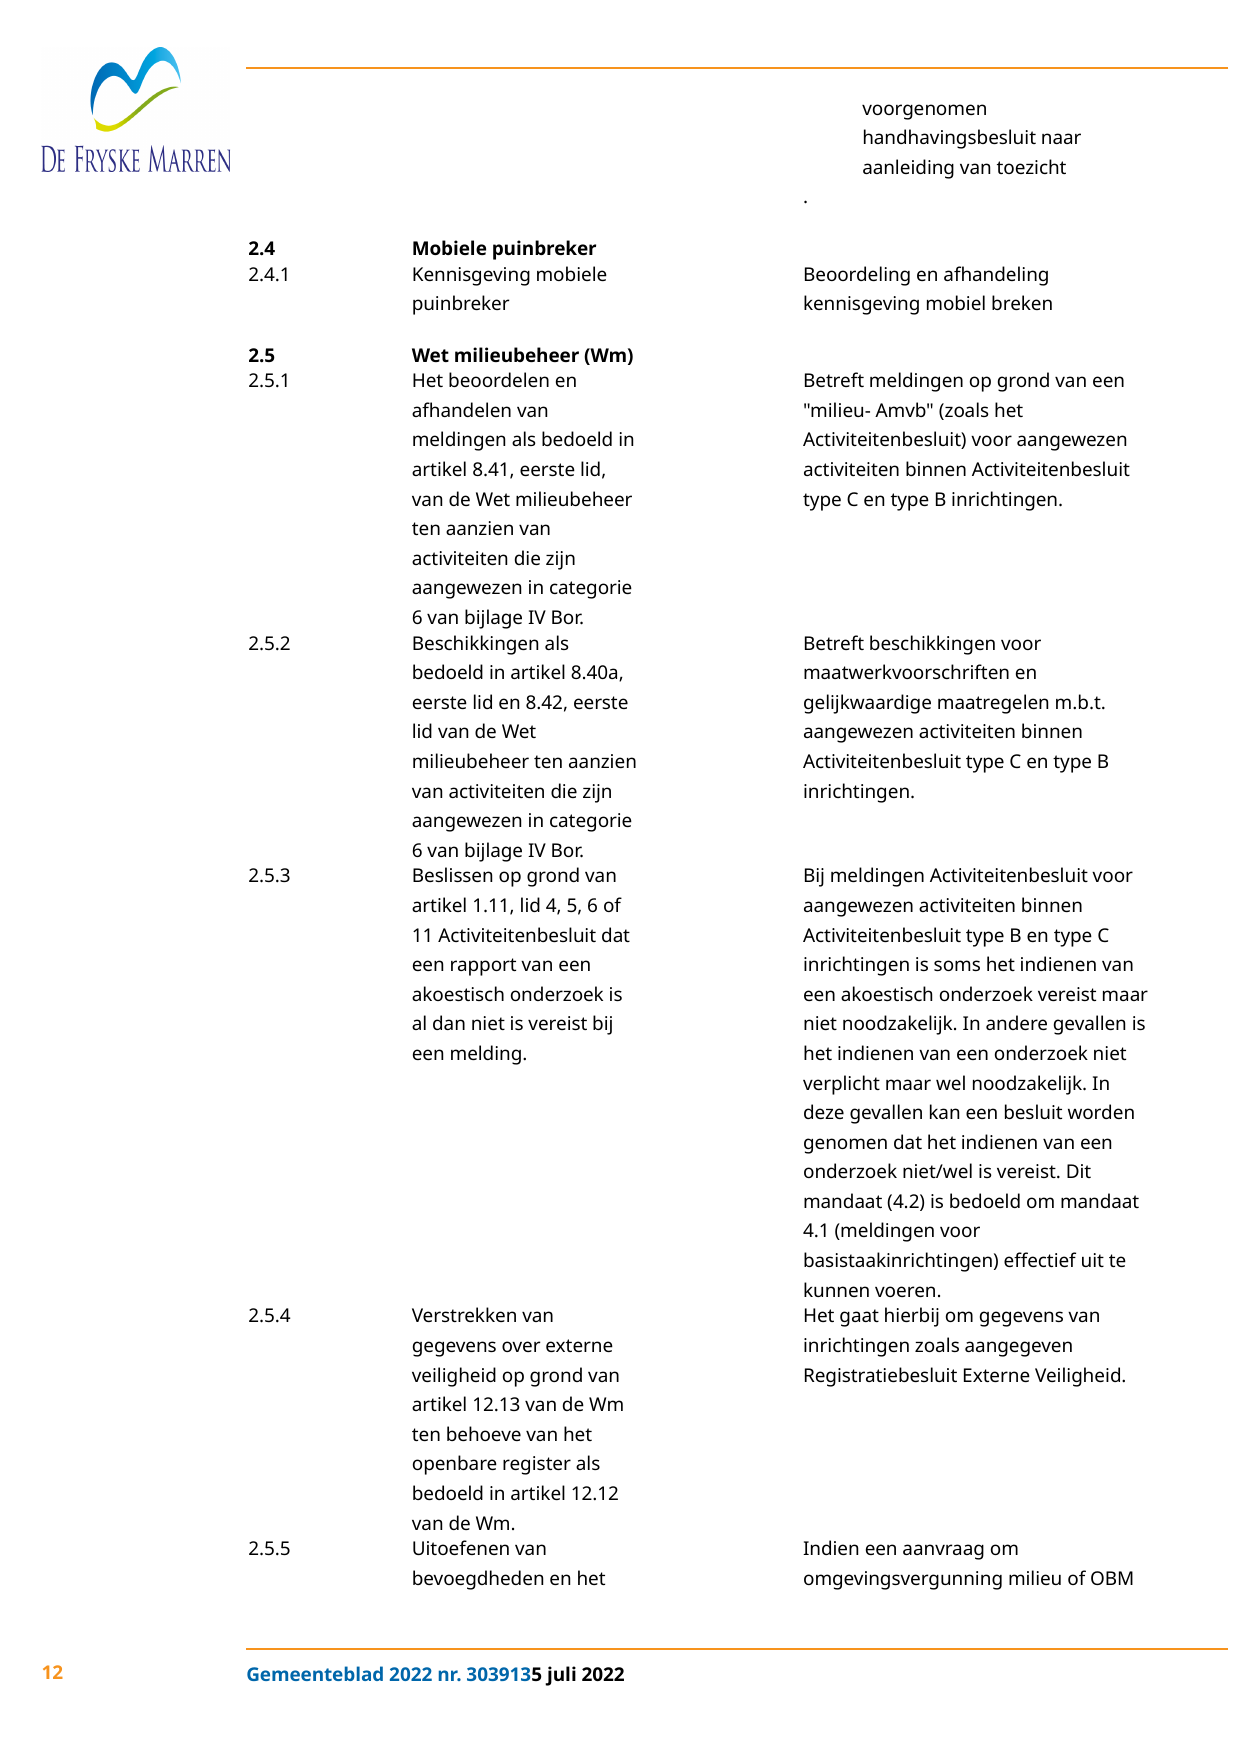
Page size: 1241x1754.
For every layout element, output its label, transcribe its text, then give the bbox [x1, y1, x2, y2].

table_cell Het beoordelen en afhandelen van meldingen als bedoeld in artikel 8.41, eerste lid, van de Wet milieubeheer ten aanzien van activiteiten die zijn aangewezen in categorie 6 van bijlage IV Bor. [412, 368, 639, 630]
table_cell Indien een aanvraag om omgevingsvergunning milieu of OBM [803, 1535, 1152, 1591]
table_cell Betreft meldingen op grond van een "milieu- Amvb" (zoals het Activiteitenbesluit) voor aangewezen activiteiten binnen Activiteitenbesluit type C en type B inrichtingen. [803, 368, 1152, 630]
table_cell voorgenomen handhavingsbesluit naar aanleiding van toezicht . [803, 95, 1152, 209]
table_cell 2.5.5 [248, 1535, 412, 1591]
table_cell [248, 95, 412, 209]
picture [41, 47, 231, 172]
table_cell 2.5.2 [248, 630, 412, 863]
table_cell [639, 368, 803, 630]
table_cell 2.5.4 [248, 1303, 412, 1535]
table_cell 2.4.1 [248, 261, 412, 316]
table_cell [412, 95, 639, 209]
table_cell [639, 95, 803, 209]
table_cell Bij meldingen Activiteitenbesluit voor aangewezen activiteiten binnen Activiteitenbesluit type B en type C inrichtingen is soms het indienen van een akoestisch onderzoek vereist maar niet noodzakelijk. In andere gevallen is het indienen van een onderzoek niet verplicht maar wel noodzakelijk. In deze gevallen kan een besluit worden genomen dat het indienen van een onderzoek niet/wel is vereist. Dit mandaat (4.2) is bedoeld om mandaat 4.1 (meldingen voor basistaakinrichtingen) effectief uit te kunnen voeren. [803, 863, 1152, 1303]
table_cell Verstrekken van gegevens over externe veiligheid op grond van artikel 12.13 van de Wm ten behoeve van het openbare register als bedoeld in artikel 12.12 van de Wm. [412, 1303, 639, 1535]
table_cell [248, 316, 1152, 342]
table_cell Het gaat hierbij om gegevens van inrichtingen zoals aangegeven Registratiebesluit Externe Veiligheid. [803, 1303, 1152, 1535]
table_cell Beoordeling en afhandeling kennisgeving mobiel breken [803, 261, 1152, 316]
table_cell [639, 235, 803, 261]
table_cell Mobiele puinbreker [412, 235, 639, 261]
table_cell 2.5.1 [248, 368, 412, 630]
table_cell 2.5 [248, 342, 412, 367]
table_cell [639, 863, 803, 1303]
table_cell [803, 235, 1152, 261]
table_cell [639, 630, 803, 863]
table_cell [639, 1303, 803, 1535]
table_cell [639, 1535, 803, 1591]
table_cell Wet milieubeheer (Wm) [412, 342, 639, 367]
table_cell 2.4 [248, 235, 412, 261]
table_cell Uitoefenen van bevoegdheden en het [412, 1535, 639, 1591]
table_cell Beschikkingen als bedoeld in artikel 8.40a, eerste lid en 8.42, eerste lid van de Wet milieubeheer ten aanzien van activiteiten die zijn aangewezen in categorie 6 van bijlage IV Bor. [412, 630, 639, 863]
table_cell 2.5.3 [248, 863, 412, 1303]
table_cell Betreft beschikkingen voor maatwerkvoorschriften en gelijkwaardige maatregelen m.b.t. aangewezen activiteiten binnen Activiteitenbesluit type C en type B inrichtingen. [803, 630, 1152, 863]
table_cell [248, 209, 1152, 235]
table_cell [639, 261, 803, 316]
table_cell Kennisgeving mobiele puinbreker [412, 261, 639, 316]
table_cell [639, 342, 1152, 367]
table_cell Beslissen op grond van artikel 1.11, lid 4, 5, 6 of 11 Activiteitenbesluit dat een rapport van een akoestisch onderzoek is al dan niet is vereist bij een melding. [412, 863, 639, 1303]
